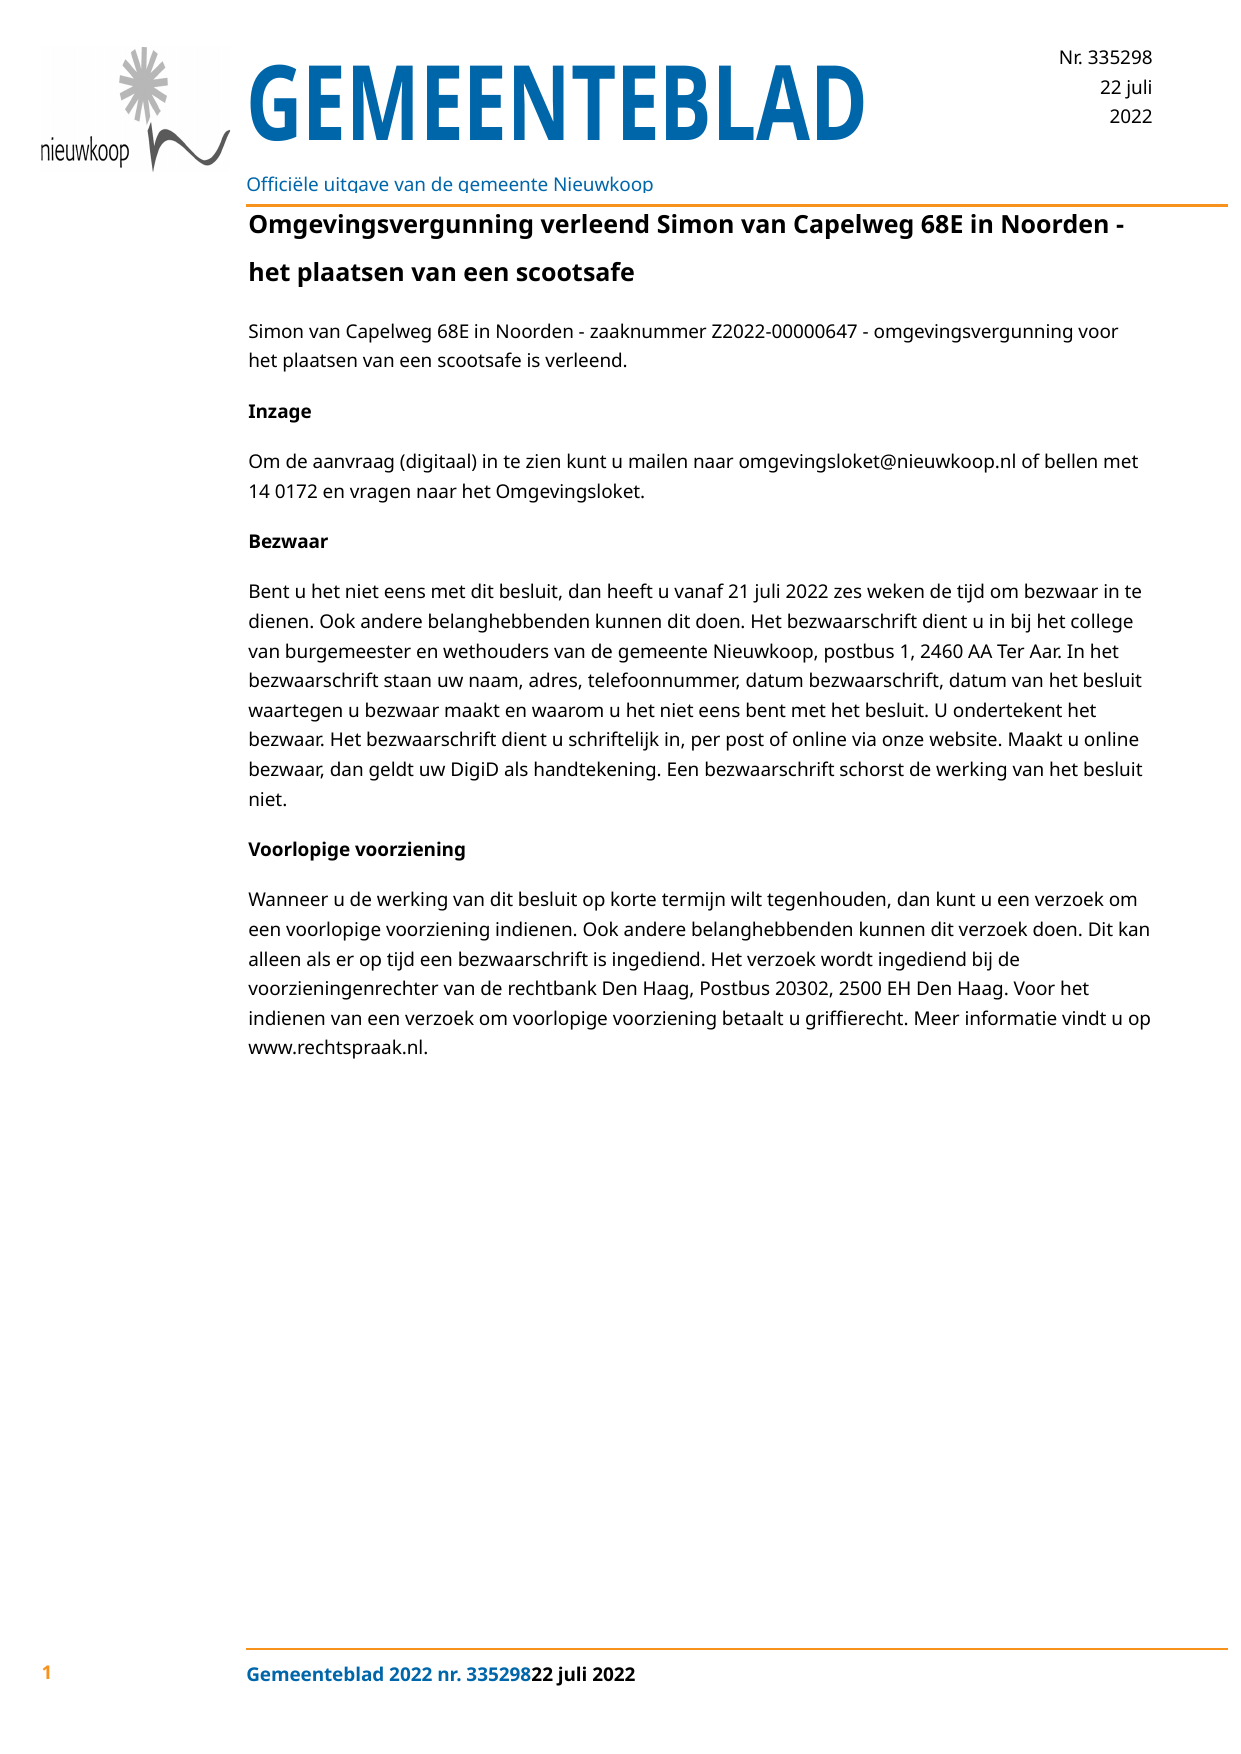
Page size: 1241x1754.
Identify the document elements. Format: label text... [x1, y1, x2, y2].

text Wanneer u de werking van dit besluit op korte termijn wilt tegenhouden, dan kunt u een verzoek om een voorlopige voorziening indienen. Ook andere belanghebbenden kunnen dit verzoek doen. Dit kan alleen als er op tijd een bezwaarschrift is ingediend. Het verzoek wordt ingediend bij de voorzieningenrechter van de rechtbank Den Haag, Postbus 20302, 2500 EH Den Haag. Voor het indienen van een verzoek om voorlopige voorziening betaalt u griffierecht. Meer informatie vindt u op www.rechtspraak.nl. [248, 887, 1152, 1060]
text Simon van Capelweg 68E in Noorden - zaaknummer Z2022-00000647 - omgevingsvergunning voor het plaatsen van een scootsafe is verleend. [248, 318, 1152, 373]
text Om de aanvraag (digitaal) in te zien kunt u mailen naar omgevingsloket@nieuwkoop.nl of bellen met 14 0172 en vragen naar het Omgevingsloket. [248, 448, 1152, 504]
text Voorlopige voorziening [248, 836, 1152, 862]
text Bent u het niet eens met dit besluit, dan heeft u vanaf 21 juli 2022 zes weken de tijd om bezwaar in te dienen. Ook andere belanghebbenden kunnen dit doen. Het bezwaarschrift dient u in bij het college van burgemeester en wethouders van de gemeente Nieuwkoop, postbus 1, 2460 AA Ter Aar. In het bezwaarschrift staan uw naam, adres, telefoonnummer, datum bezwaarschrift, datum van het besluit waartegen u bezwaar maakt en waarom u het niet eens bent met het besluit. U ondertekent het bezwaar. Het bezwaarschrift dient u schriftelijk in, per post of online via onze website. Maakt u online bezwaar, dan geldt uw DigiD als handtekening. Een bezwaarschrift schorst de werking van het besluit niet. [248, 579, 1152, 812]
text Bezwaar [248, 528, 1152, 554]
picture [41, 47, 231, 172]
text Omgevingsvergunning verleend Simon van Capelweg 68E in Noorden - het plaatsen van een scootsafe [248, 207, 1152, 288]
text Inzage [248, 398, 1152, 424]
